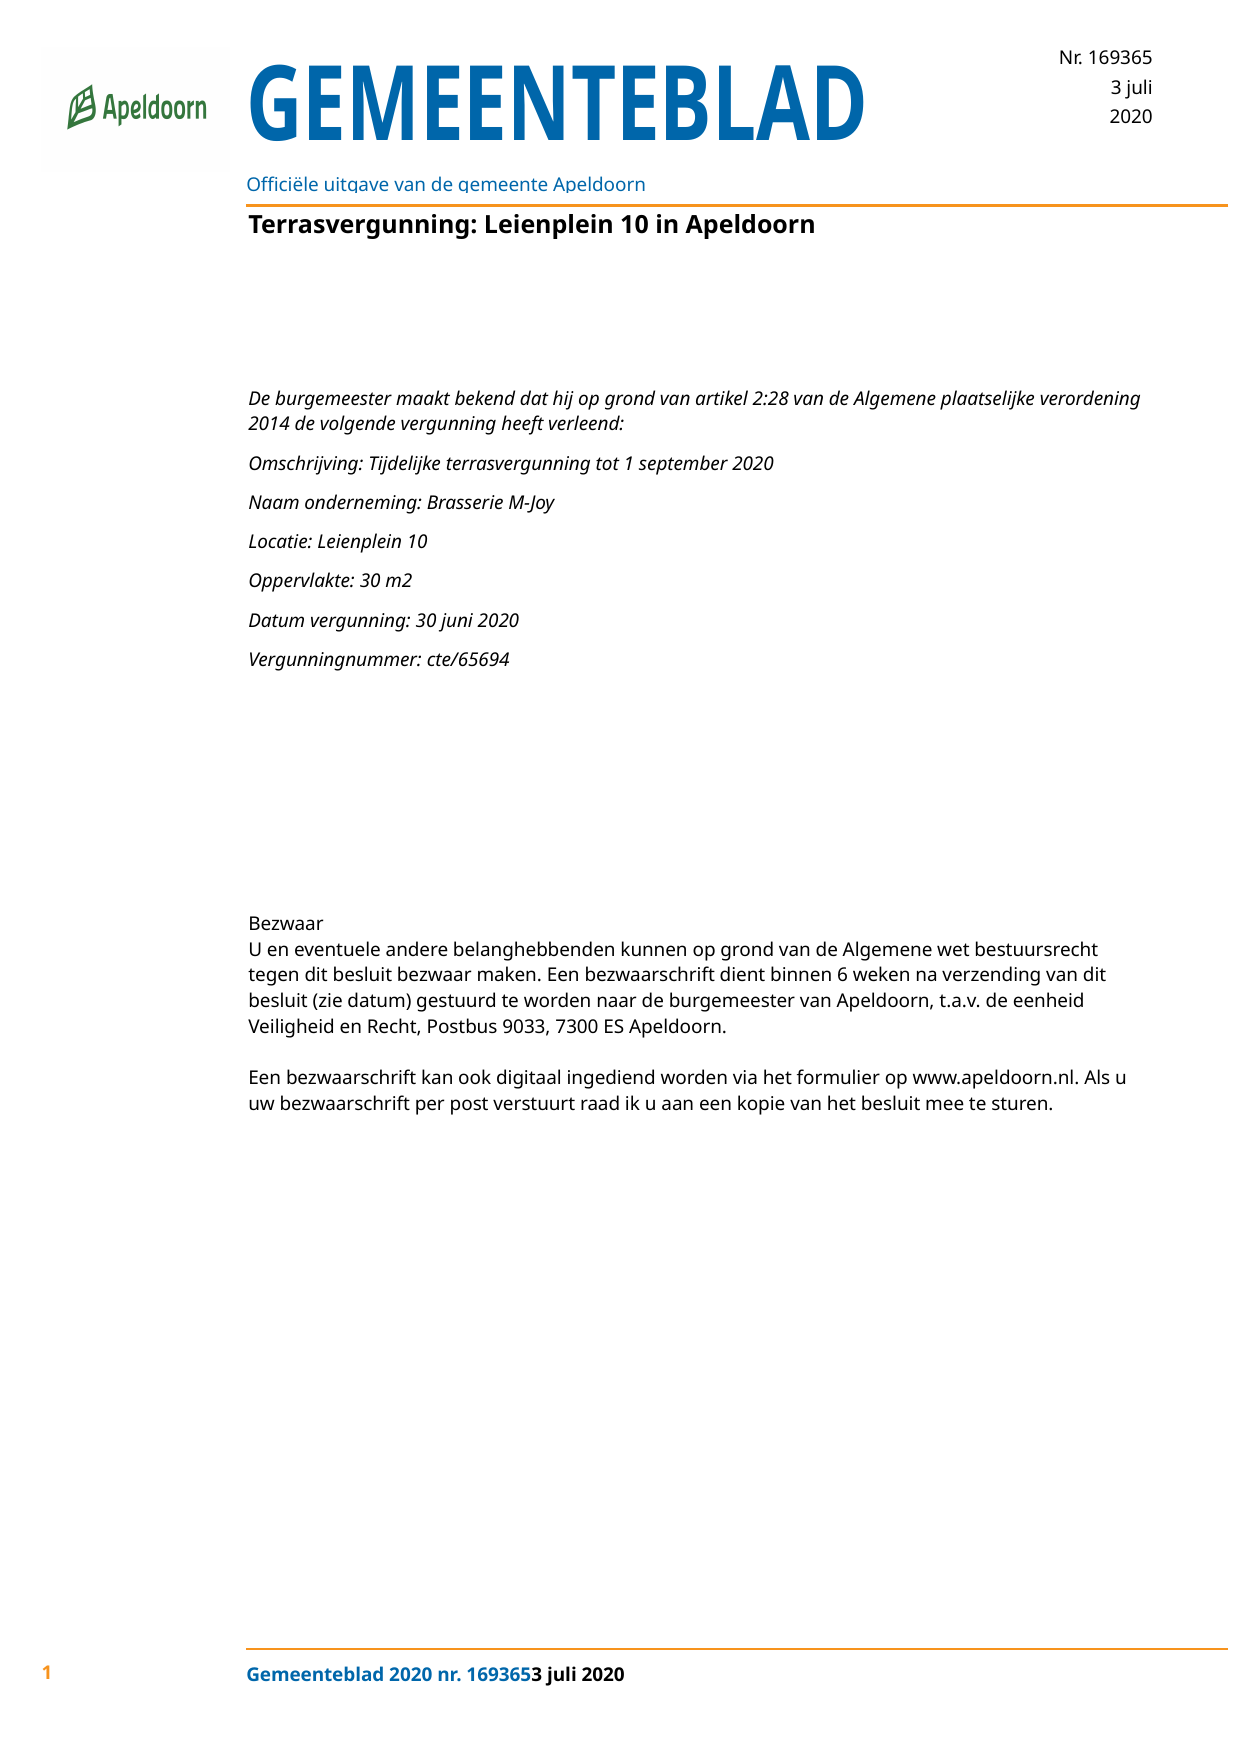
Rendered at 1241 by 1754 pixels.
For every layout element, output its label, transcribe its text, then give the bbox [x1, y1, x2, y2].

text Oppervlakte: 30 m2 [248, 567, 1152, 593]
text Vergunningnummer: cte/65694 [248, 646, 1152, 672]
text U en eventuele andere belanghebbenden kunnen op grond van de Algemene wet bestuursrecht tegen dit besluit bezwaar maken. Een bezwaarschrift dient binnen 6 weken na verzending van dit besluit (zie datum) gestuurd te worden naar de burgemeester van Apeldoorn, t.a.v. de eenheid Veiligheid en Recht, Postbus 9033, 7300 ES Apeldoorn. [248, 936, 1152, 1039]
text Terrasvergunning: Leienplein 10 in Apeldoorn [248, 207, 1152, 241]
text De burgemeester maakt bekend dat hij op grond van artikel 2:28 van de Algemene plaatselijke verordening 2014 de volgende vergunning heeft verleend: [248, 385, 1152, 436]
picture [41, 47, 231, 172]
text Datum vergunning: 30 juni 2020 [248, 607, 1152, 632]
text Bezwaar [248, 910, 1152, 936]
text Locatie: Leienplein 10 [248, 528, 1152, 554]
text Een bezwaarschrift kan ook digitaal ingediend worden via het formulier op www.apeldoorn.nl. Als u uw bezwaarschrift per post verstuurt raad ik u aan een kopie van het besluit mee te sturen. [248, 1064, 1152, 1116]
text Omschrijving: Tijdelijke terrasvergunning tot 1 september 2020 [248, 450, 1152, 475]
text Naam onderneming: Brasserie M-Joy [248, 489, 1152, 515]
